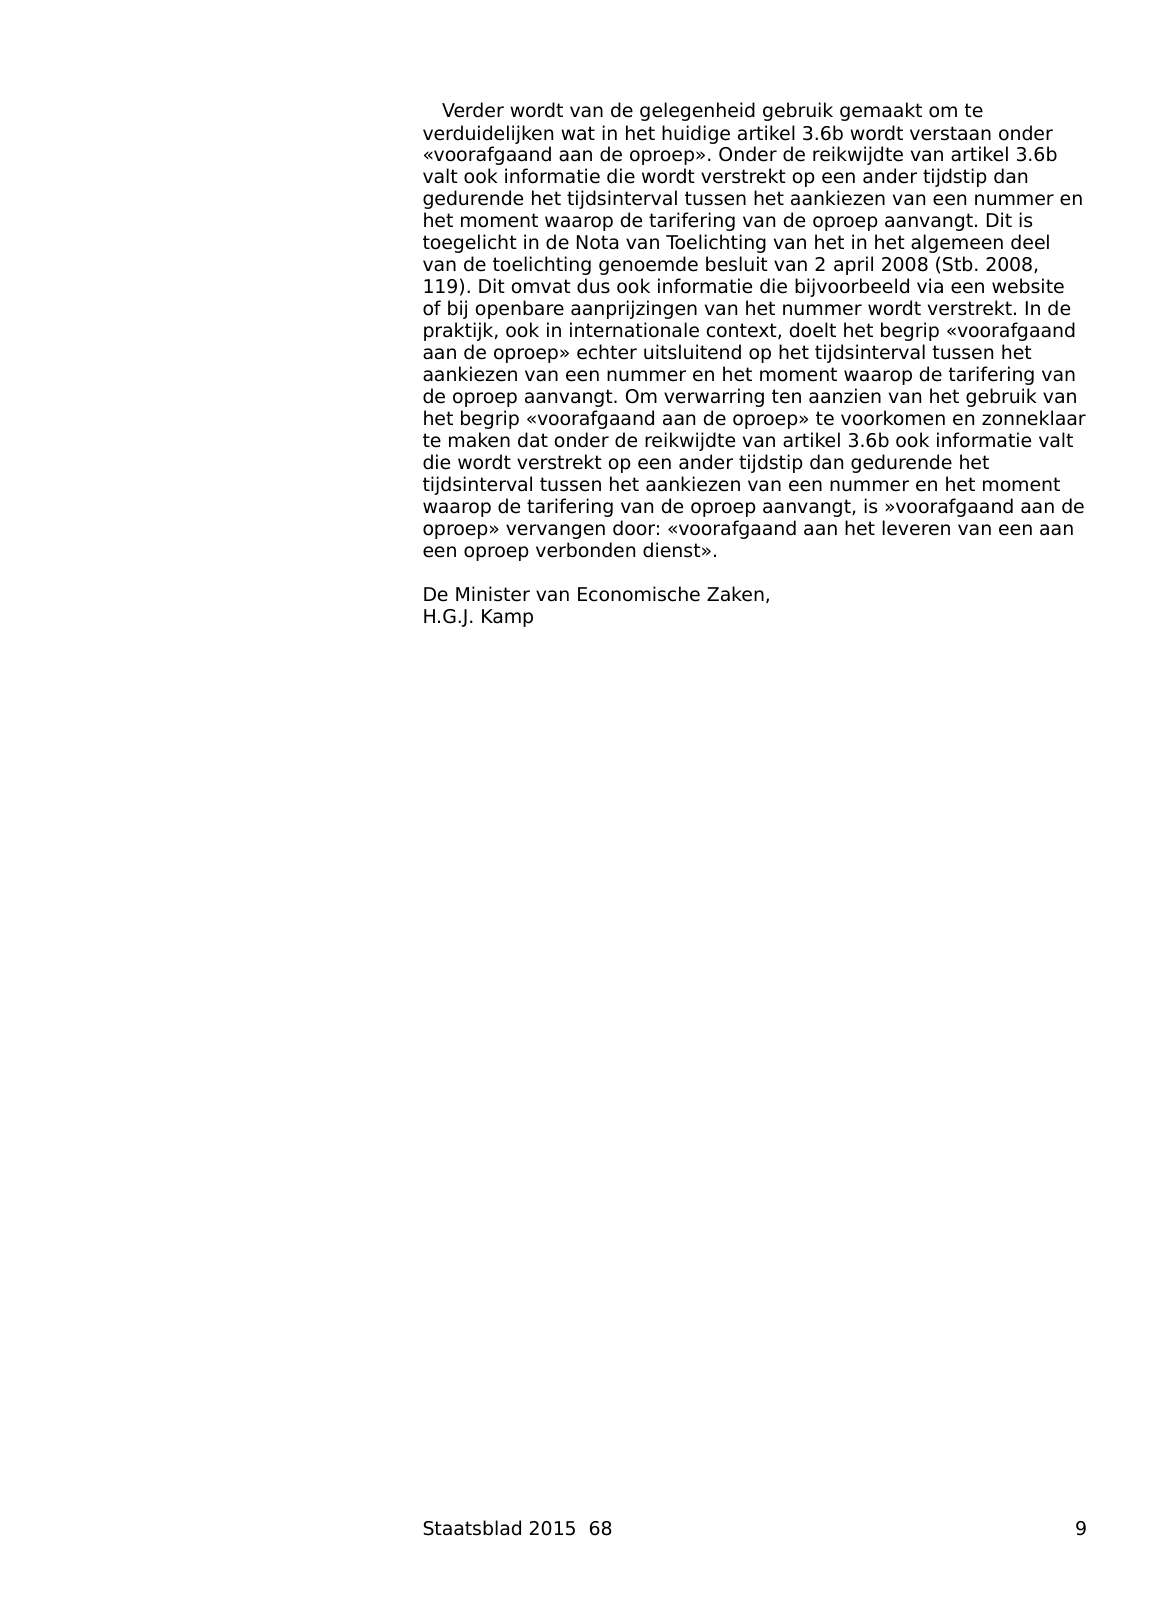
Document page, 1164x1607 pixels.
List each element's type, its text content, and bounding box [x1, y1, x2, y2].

text De Minister van Economische Zaken, H.G.J. Kamp [422, 584, 1087, 628]
text Verder wordt van de gelegenheid gebruik gemaakt om te verduidelijken wat in het huidige artikel 3.6b wordt verstaan onder «voorafgaand aan de oproep». Onder de reikwijdte van artikel 3.6b valt ook informatie die wordt verstrekt op een ander tijdstip dan gedurende het tijdsinterval tussen het aankiezen van een nummer en het moment waarop de tarifering van de oproep aanvangt. Dit is toegelicht in de Nota van Toelichting van het in het algemeen deel van de toelichting genoemde besluit van 2 april 2008 (Stb. 2008, 119). Dit omvat dus ook informatie die bijvoorbeeld via een website of bij openbare aanprijzingen van het nummer wordt verstrekt. In de praktijk, ook in internationale context, doelt het begrip «voorafgaand aan de oproep» echter uitsluitend op het tijdsinterval tussen het aankiezen van een nummer en het moment waarop de tarifering van de oproep aanvangt. Om verwarring ten aanzien van het gebruik van het begrip «voorafgaand aan de oproep» te voorkomen en zonneklaar te maken dat onder de reikwijdte van artikel 3.6b ook informatie valt die wordt verstrekt op een ander tijdstip dan gedurende het tijdsinterval tussen het aankiezen van een nummer en het moment waarop de tarifering van de oproep aanvangt, is »voorafgaand aan de oproep» vervangen door: «voorafgaand aan het leveren van een aan een oproep verbonden dienst». [422, 100, 1087, 562]
